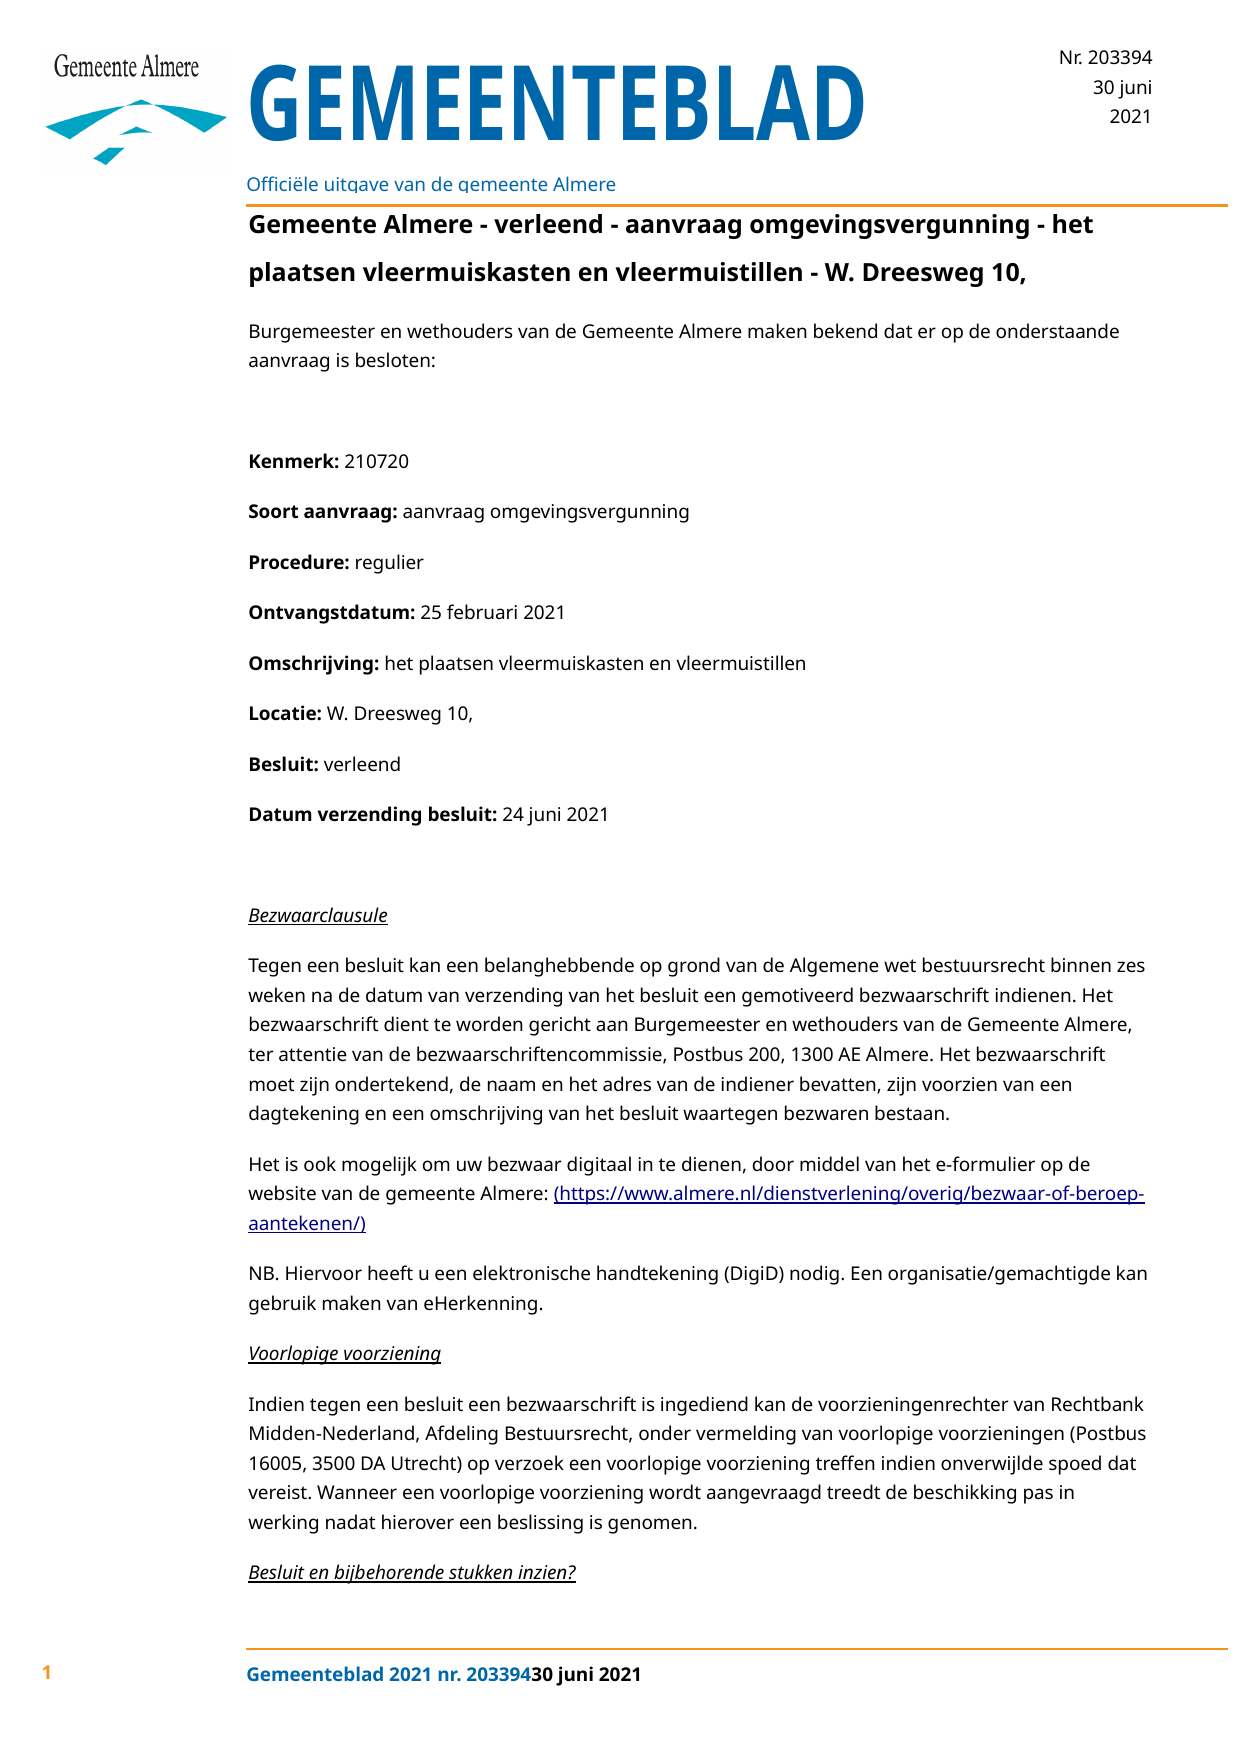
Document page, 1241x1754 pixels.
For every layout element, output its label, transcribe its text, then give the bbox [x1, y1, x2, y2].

text Tegen een besluit kan een belanghebbende op grond van de Algemene wet bestuursrecht binnen zes weken na de datum van verzending van het besluit een gemotiveerd bezwaarschrift indienen. Het bezwaarschrift dient te worden gericht aan Burgemeester en wethouders van de Gemeente Almere, ter attentie van de bezwaarschriftencommissie, Postbus 200, 1300 AE Almere. Het bezwaarschrift moet zijn ondertekend, de naam en het adres van de indiener bevatten, zijn voorzien van een dagtekening en een omschrijving van het besluit waartegen bezwaren bestaan. [248, 952, 1152, 1126]
text Ontvangstdatum: 25 februari 2021 [248, 599, 1152, 625]
text Locatie: W. Dreesweg 10, [248, 700, 1152, 726]
text Besluit en bijbehorende stukken inzien? [248, 1559, 1152, 1585]
text Kenmerk: 210720 [248, 448, 1152, 474]
text Besluit: verleend [248, 751, 1152, 777]
text Omschrijving: het plaatsen vleermuiskasten en vleermuistillen [248, 650, 1152, 676]
text Burgemeester en wethouders van de Gemeente Almere maken bekend dat er op de onderstaande aanvraag is besloten: [248, 318, 1152, 373]
text Indien tegen een besluit een bezwaarschrift is ingediend kan de voorzieningenrechter van Rechtbank Midden-Nederland, Afdeling Bestuursrecht, onder vermelding van voorlopige voorzieningen (Postbus 16005, 3500 DA Utrecht) op verzoek een voorlopige voorziening treffen indien onverwijlde spoed dat vereist. Wanneer een voorlopige voorziening wordt aangevraagd treedt de beschikking pas in werking nadat hierover een beslissing is genomen. [248, 1391, 1152, 1535]
text Gemeente Almere - verleend - aanvraag omgevingsvergunning - het plaatsen vleermuiskasten en vleermuistillen - W. Dreesweg 10, [248, 207, 1152, 288]
text Procedure: regulier [248, 549, 1152, 575]
text Datum verzending besluit: 24 juni 2021 [248, 801, 1152, 827]
picture [41, 47, 231, 172]
text Voorlopige voorziening [248, 1340, 1152, 1366]
text Het is ook mogelijk om uw bezwaar digitaal in te dienen, door middel van het e-formulier op de website van de gemeente Almere: (https://www.almere.nl/dienstverlening/overig/bezwaar-of-beroep-aantekenen/) [248, 1151, 1152, 1236]
text NB. Hiervoor heeft u een elektronische handtekening (DigiD) nodig. Een organisatie/gemachtigde kan gebruik maken van eHerkenning. [248, 1260, 1152, 1316]
text Bezwaarclausule [248, 902, 1152, 928]
text Soort aanvraag: aanvraag omgevingsvergunning [248, 499, 1152, 524]
